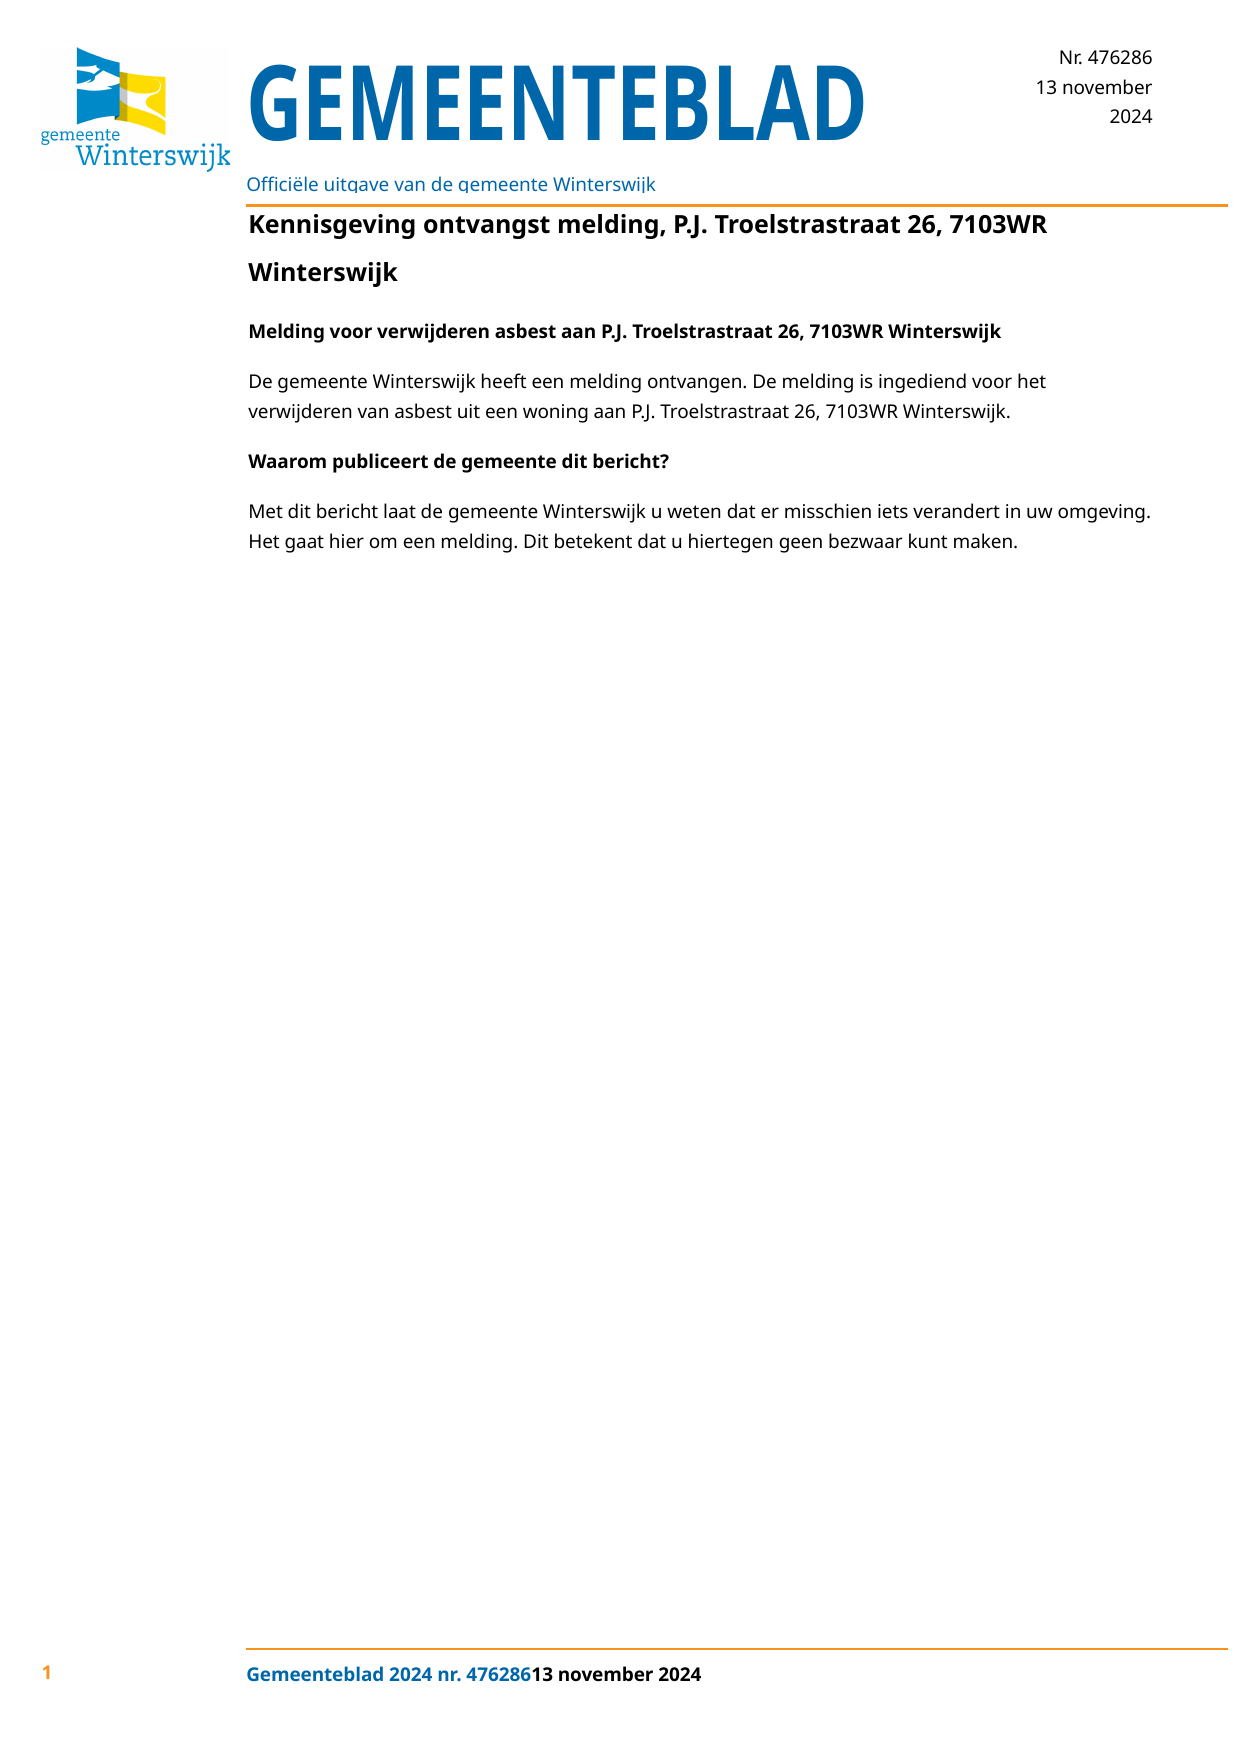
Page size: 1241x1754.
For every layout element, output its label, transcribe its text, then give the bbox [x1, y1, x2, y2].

text Waarom publiceert de gemeente dit bericht? [248, 448, 1152, 474]
picture [225, 153, 231, 162]
text Kennisgeving ontvangst melding, P.J. Troelstrastraat 26, 7103WR Winterswijk [248, 207, 1152, 288]
picture [41, 47, 231, 172]
text De gemeente Winterswijk heeft een melding ontvangen. De melding is ingediend voor het verwijderen van asbest uit een woning aan P.J. Troelstrastraat 26, 7103WR Winterswijk. [248, 368, 1152, 424]
text Met dit bericht laat de gemeente Winterswijk u weten dat er misschien iets verandert in uw omgeving. Het gaat hier om een melding. Dit betekent dat u hiertegen geen bezwaar kunt maken. [248, 499, 1152, 554]
text Melding voor verwijderen asbest aan P.J. Troelstrastraat 26, 7103WR Winterswijk [248, 318, 1152, 344]
